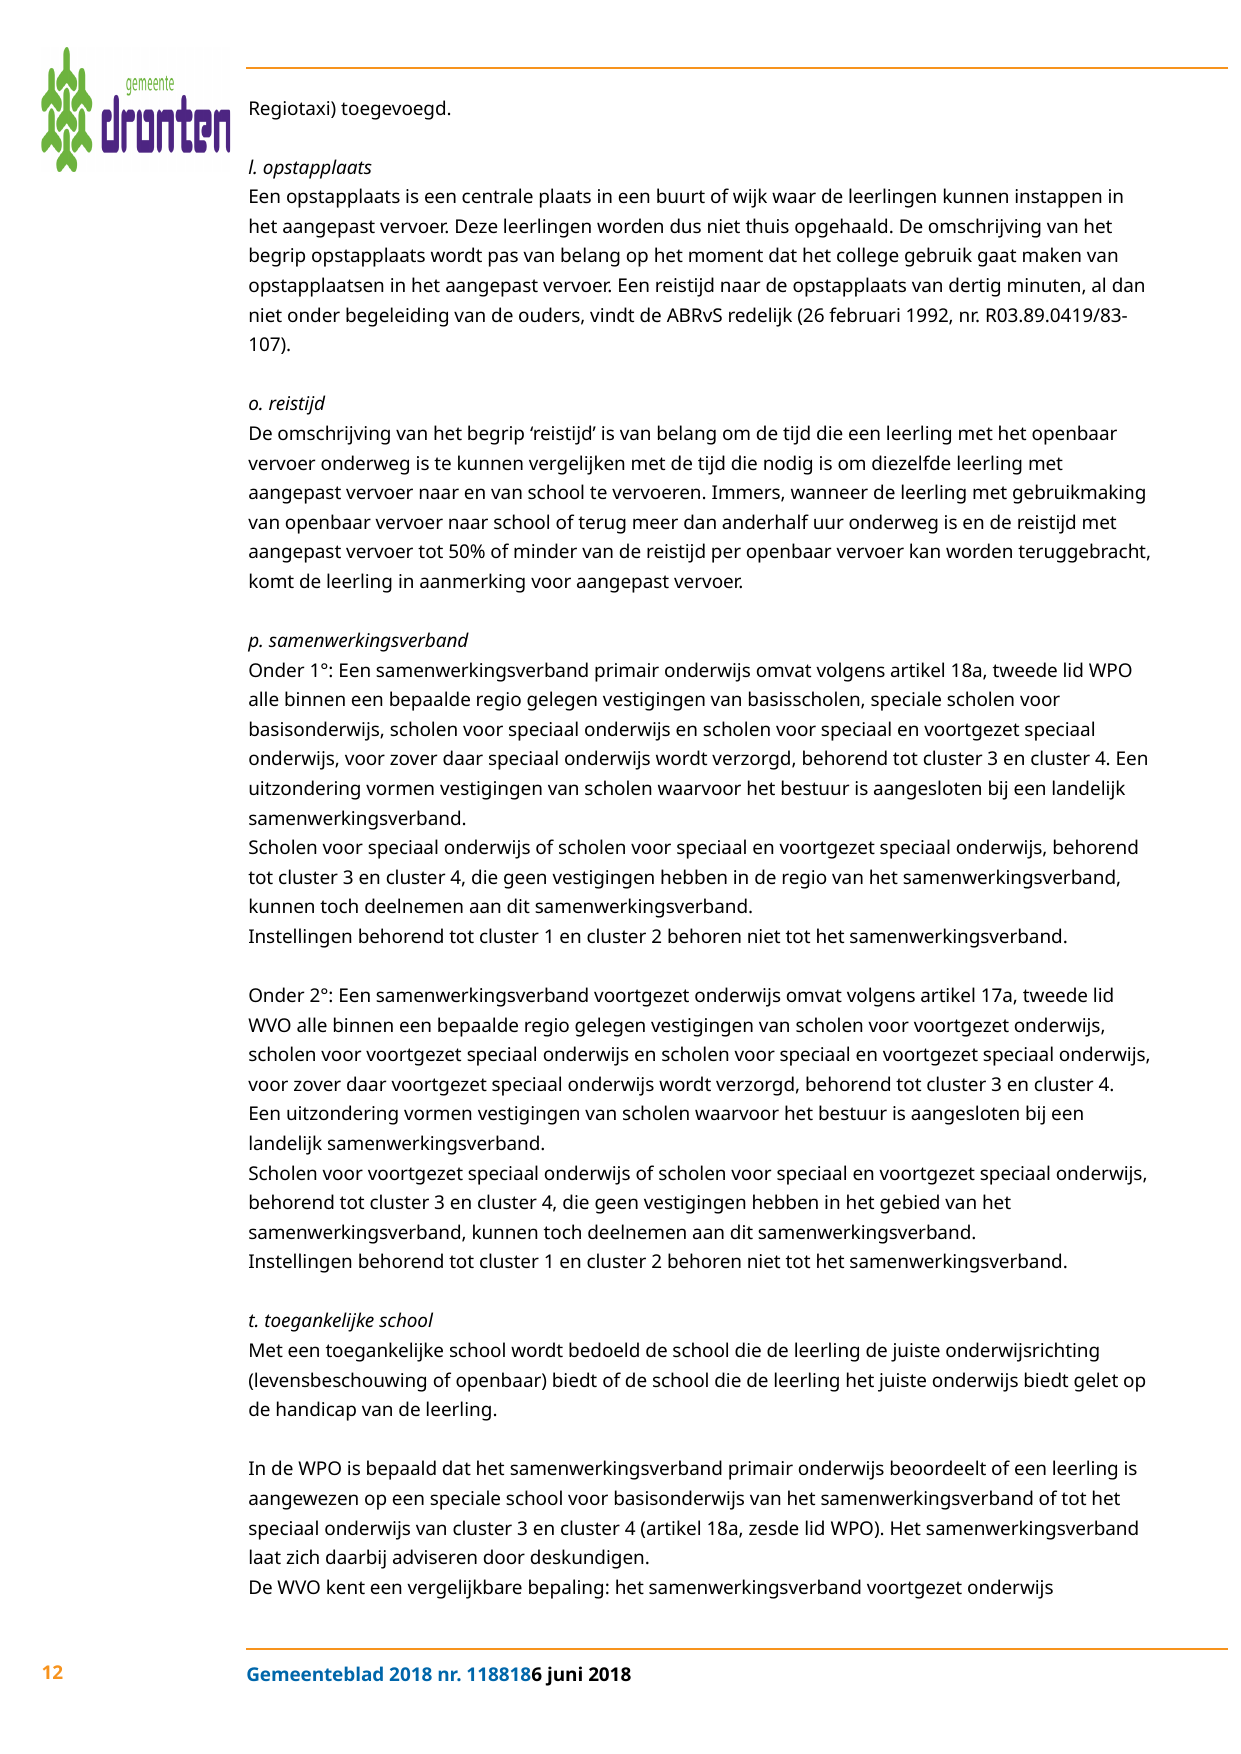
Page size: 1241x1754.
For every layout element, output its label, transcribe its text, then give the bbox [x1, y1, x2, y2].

text De WVO kent een vergelijkbare bepaling: het samenwerkingsverband voortgezet onderwijs [248, 1574, 1152, 1600]
text Scholen voor voortgezet speciaal onderwijs of scholen voor speciaal en voortgezet speciaal onderwijs, behorend tot cluster 3 en cluster 4, die geen vestigingen hebben in het gebied van het samenwerkingsverband, kunnen toch deelnemen aan dit samenwerkingsverband. [248, 1160, 1152, 1245]
picture [41, 47, 231, 172]
text t. toegankelijke school [248, 1308, 1152, 1333]
text Een opstapplaats is een centrale plaats in een buurt of wijk waar de leerlingen kunnen instappen in het aangepast vervoer. Deze leerlingen worden dus niet thuis opgehaald. De omschrijving van het begrip opstapplaats wordt pas van belang op het moment dat het college gebruik gaat maken van opstapplaatsen in het aangepast vervoer. Een reistijd naar de opstapplaats van dertig minuten, al dan niet onder begeleiding van de ouders, vindt de ABRvS redelijk (26 februari 1992, nr. R03.89.0419/83-107). [248, 183, 1152, 357]
text p. samenwerkingsverband [248, 627, 1152, 653]
text Instellingen behorend tot cluster 1 en cluster 2 behoren niet tot het samenwerkingsverband. [248, 923, 1152, 949]
text l. opstapplaats [248, 154, 1152, 180]
text o. reistijd [248, 391, 1152, 416]
text In de WPO is bepaald dat het samenwerkingsverband primair onderwijs beoordeelt of een leerling is aangewezen op een speciale school voor basisonderwijs van het samenwerkingsverband of tot het speciaal onderwijs van cluster 3 en cluster 4 (artikel 18a, zesde lid WPO). Het samenwerkingsverband laat zich daarbij adviseren door deskundigen. [248, 1456, 1152, 1570]
text Met een toegankelijke school wordt bedoeld de school die de leerling de juiste onderwijsrichting (levensbeschouwing of openbaar) biedt of de school die de leerling het juiste onderwijs biedt gelet op de handicap van de leerling. [248, 1337, 1152, 1422]
text Scholen voor speciaal onderwijs of scholen voor speciaal en voortgezet speciaal onderwijs, behorend tot cluster 3 en cluster 4, die geen vestigingen hebben in de regio van het samenwerkingsverband, kunnen toch deelnemen aan dit samenwerkingsverband. [248, 834, 1152, 919]
text Instellingen behorend tot cluster 1 en cluster 2 behoren niet tot het samenwerkingsverband. [248, 1248, 1152, 1274]
text Regiotaxi) toegevoegd. [248, 95, 1152, 121]
text Onder 1°: Een samenwerkingsverband primair onderwijs omvat volgens artikel 18a, tweede lid WPO alle binnen een bepaalde regio gelegen vestigingen van basisscholen, speciale scholen voor basisonderwijs, scholen voor speciaal onderwijs en scholen voor speciaal en voortgezet speciaal onderwijs, voor zover daar speciaal onderwijs wordt verzorgd, behorend tot cluster 3 en cluster 4. Een uitzondering vormen vestigingen van scholen waarvoor het bestuur is aangesloten bij een landelijk samenwerkingsverband. [248, 657, 1152, 831]
text Onder 2°: Een samenwerkingsverband voortgezet onderwijs omvat volgens artikel 17a, tweede lid WVO alle binnen een bepaalde regio gelegen vestigingen van scholen voor voortgezet onderwijs, scholen voor voortgezet speciaal onderwijs en scholen voor speciaal en voortgezet speciaal onderwijs, voor zover daar voortgezet speciaal onderwijs wordt verzorgd, behorend tot cluster 3 en cluster 4. Een uitzondering vormen vestigingen van scholen waarvoor het bestuur is aangesloten bij een landelijk samenwerkingsverband. [248, 982, 1152, 1156]
text De omschrijving van het begrip ‘reistijd’ is van belang om de tijd die een leerling met het openbaar vervoer onderweg is te kunnen vergelijken met de tijd die nodig is om diezelfde leerling met aangepast vervoer naar en van school te vervoeren. Immers, wanneer de leerling met gebruikmaking van openbaar vervoer naar school of terug meer dan anderhalf uur onderweg is en de reistijd met aangepast vervoer tot 50% of minder van de reistijd per openbaar vervoer kan worden teruggebracht, komt de leerling in aanmerking voor aangepast vervoer. [248, 420, 1152, 594]
